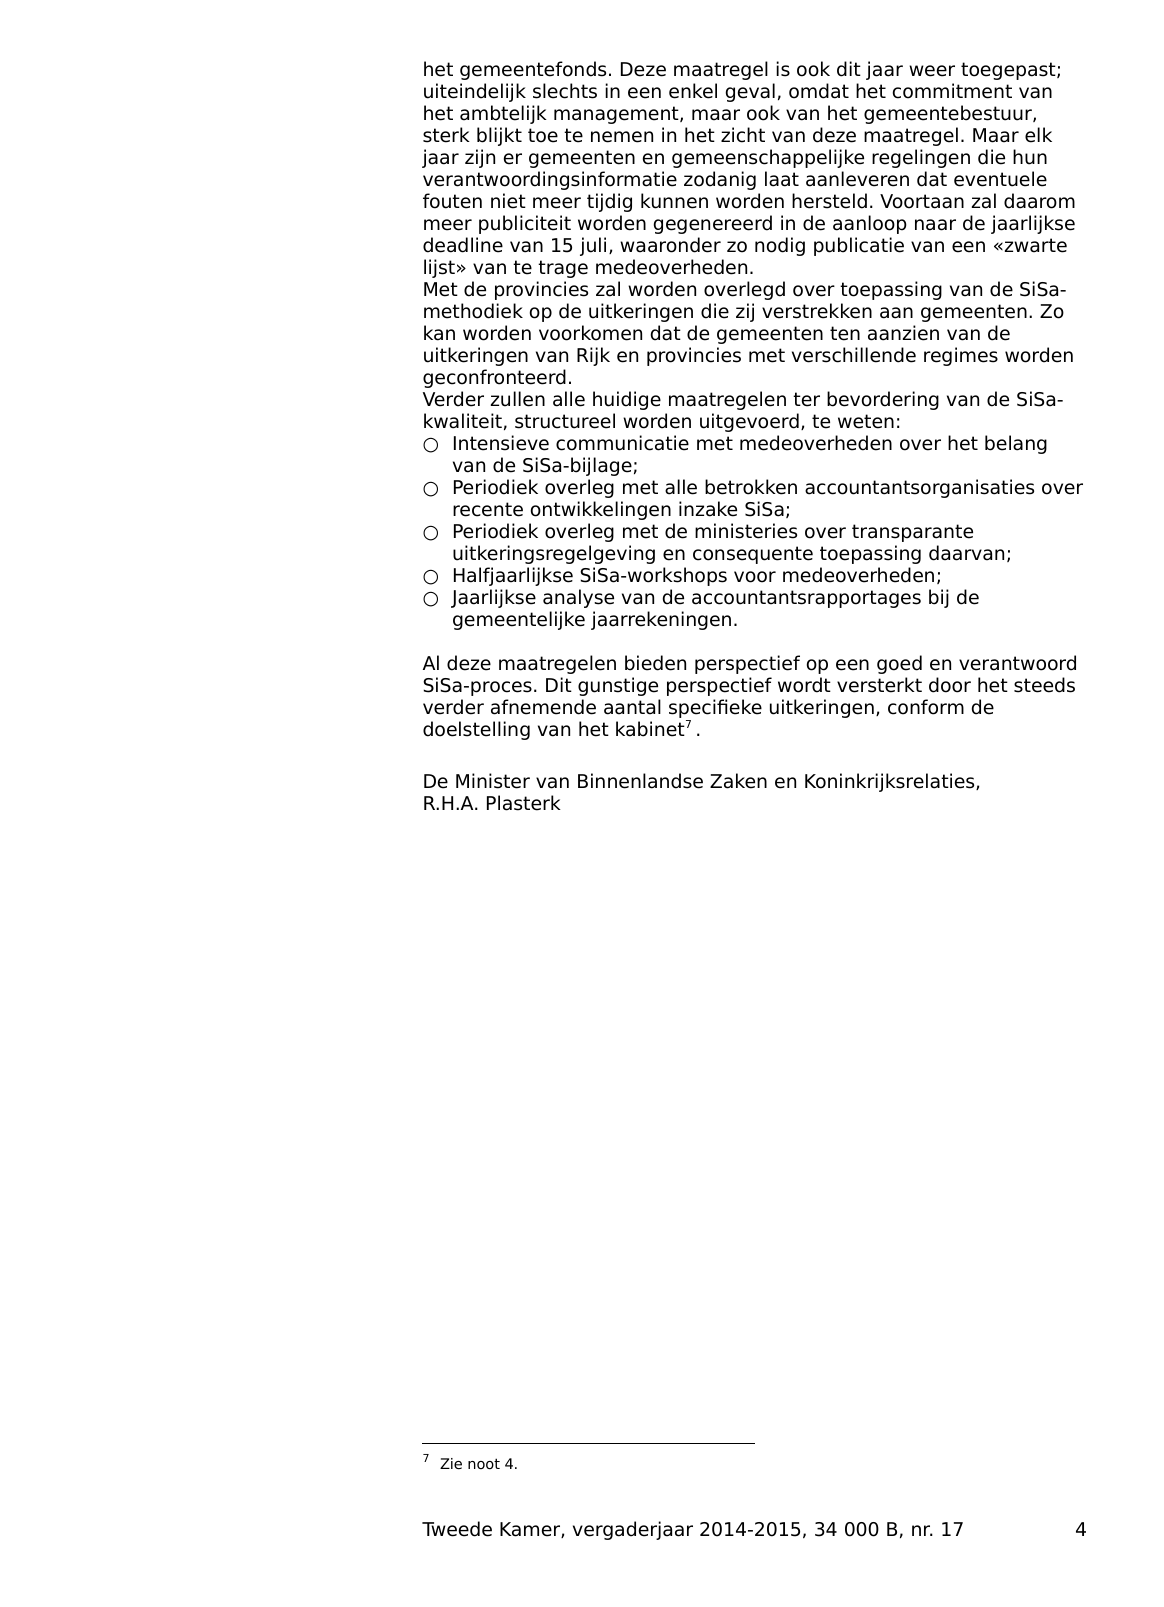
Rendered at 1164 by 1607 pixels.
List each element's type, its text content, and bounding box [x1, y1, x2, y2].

text De Minister van Binnenlandse Zaken en Koninkrijksrelaties, R.H.A. Plasterk [422, 771, 1087, 814]
text ○ Intensieve communicatie met medeoverheden over het belang van de SiSa-bijlage; [422, 433, 1087, 477]
text ○ Halfjaarlijkse SiSa-workshops voor medeoverheden; [422, 564, 1087, 587]
text Zie noot 4. [422, 1452, 1087, 1474]
text ○ Periodiek overleg met de ministeries over transparante uitkeringsregelgeving en consequente toepassing daarvan; [422, 521, 1087, 564]
text Al deze maatregelen bieden perspectief op een goed en verantwoord SiSa-proces. Dit gunstige perspectief wordt versterkt door het steeds verder afnemende aantal specifieke uitkeringen, conform de doelstelling van het kabinet. [422, 653, 1087, 741]
text ○ Periodiek overleg met alle betrokken accountantsorganisaties over recente ontwikkelingen inzake SiSa; [422, 477, 1087, 521]
text Verder zullen alle huidige maatregelen ter bevordering van de SiSa-kwaliteit, structureel worden uitgevoerd, te weten: [422, 389, 1087, 433]
text ○ Jaarlijkse analyse van de accountantsrapportages bij de gemeentelijke jaarrekeningen. [422, 587, 1087, 631]
text het gemeentefonds. Deze maatregel is ook dit jaar weer toegepast; uiteindelijk slechts in een enkel geval, omdat het commitment van het ambtelijk management, maar ook van het gemeentebestuur, sterk blijkt toe te nemen in het zicht van deze maatregel. Maar elk jaar zijn er gemeenten en gemeenschappelijke regelingen die hun verantwoordingsinformatie zodanig laat aanleveren dat eventuele fouten niet meer tijdig kunnen worden hersteld. Voortaan zal daarom meer publiciteit worden gegenereerd in de aanloop naar de jaarlijkse deadline van 15 juli, waaronder zo nodig publicatie van een «zwarte lijst» van te trage medeoverheden. [422, 59, 1087, 279]
text Met de provincies zal worden overlegd over toepassing van de SiSa-methodiek op de uitkeringen die zij verstrekken aan gemeenten. Zo kan worden voorkomen dat de gemeenten ten aanzien van de uitkeringen van Rijk en provincies met verschillende regimes worden geconfronteerd. [422, 279, 1087, 389]
